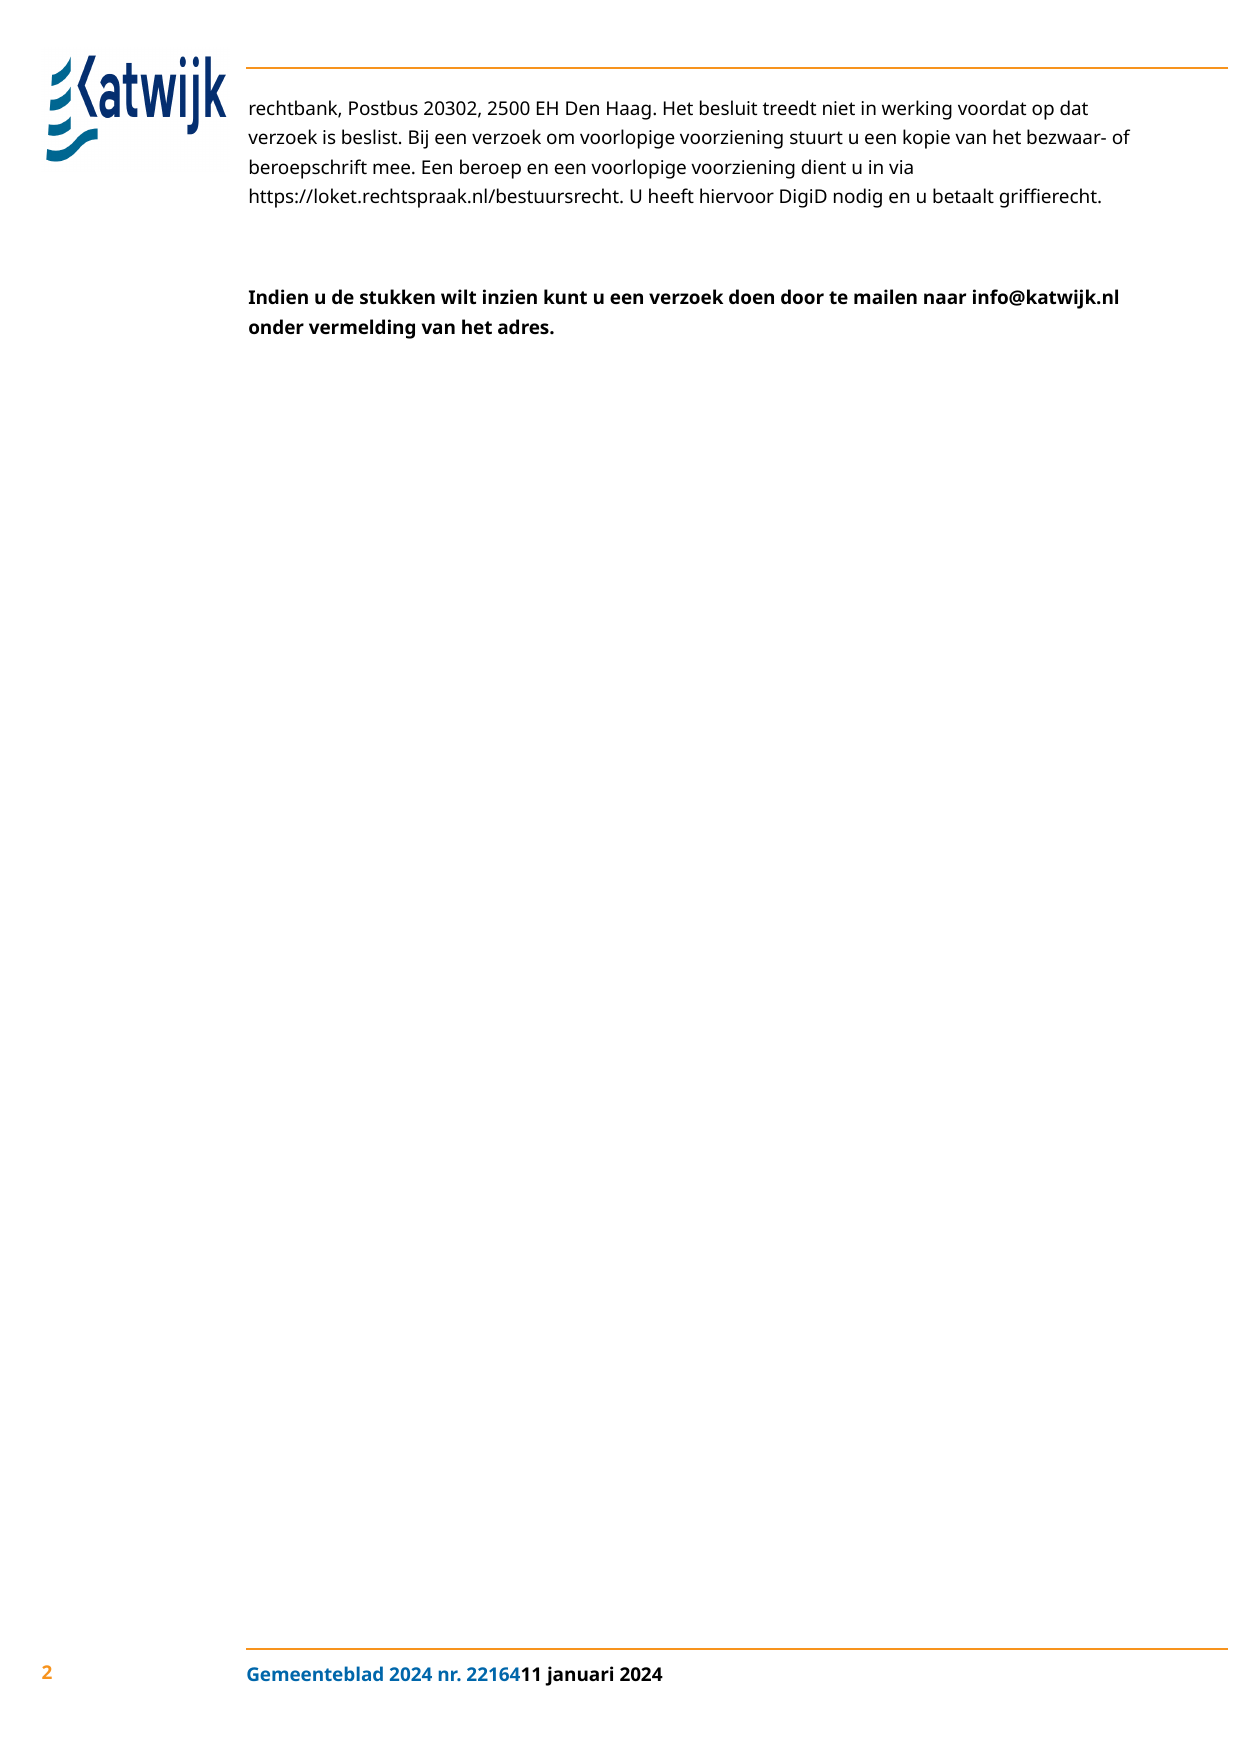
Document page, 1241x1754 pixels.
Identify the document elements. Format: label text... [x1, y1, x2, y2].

picture [41, 47, 231, 172]
text rechtbank, Postbus 20302, 2500 EH Den Haag. Het besluit treedt niet in werking voordat op dat verzoek is beslist. Bij een verzoek om voorlopige voorziening stuurt u een kopie van het bezwaar- of beroepschrift mee. Een beroep en een voorlopige voorziening dient u in via https://loket.rechtspraak.nl/bestuursrecht. U heeft hiervoor DigiD nodig en u betaalt griffierecht. [248, 95, 1152, 209]
text Indien u de stukken wilt inzien kunt u een verzoek doen door te mailen naar info@katwijk.nl onder vermelding van het adres. [248, 284, 1152, 340]
